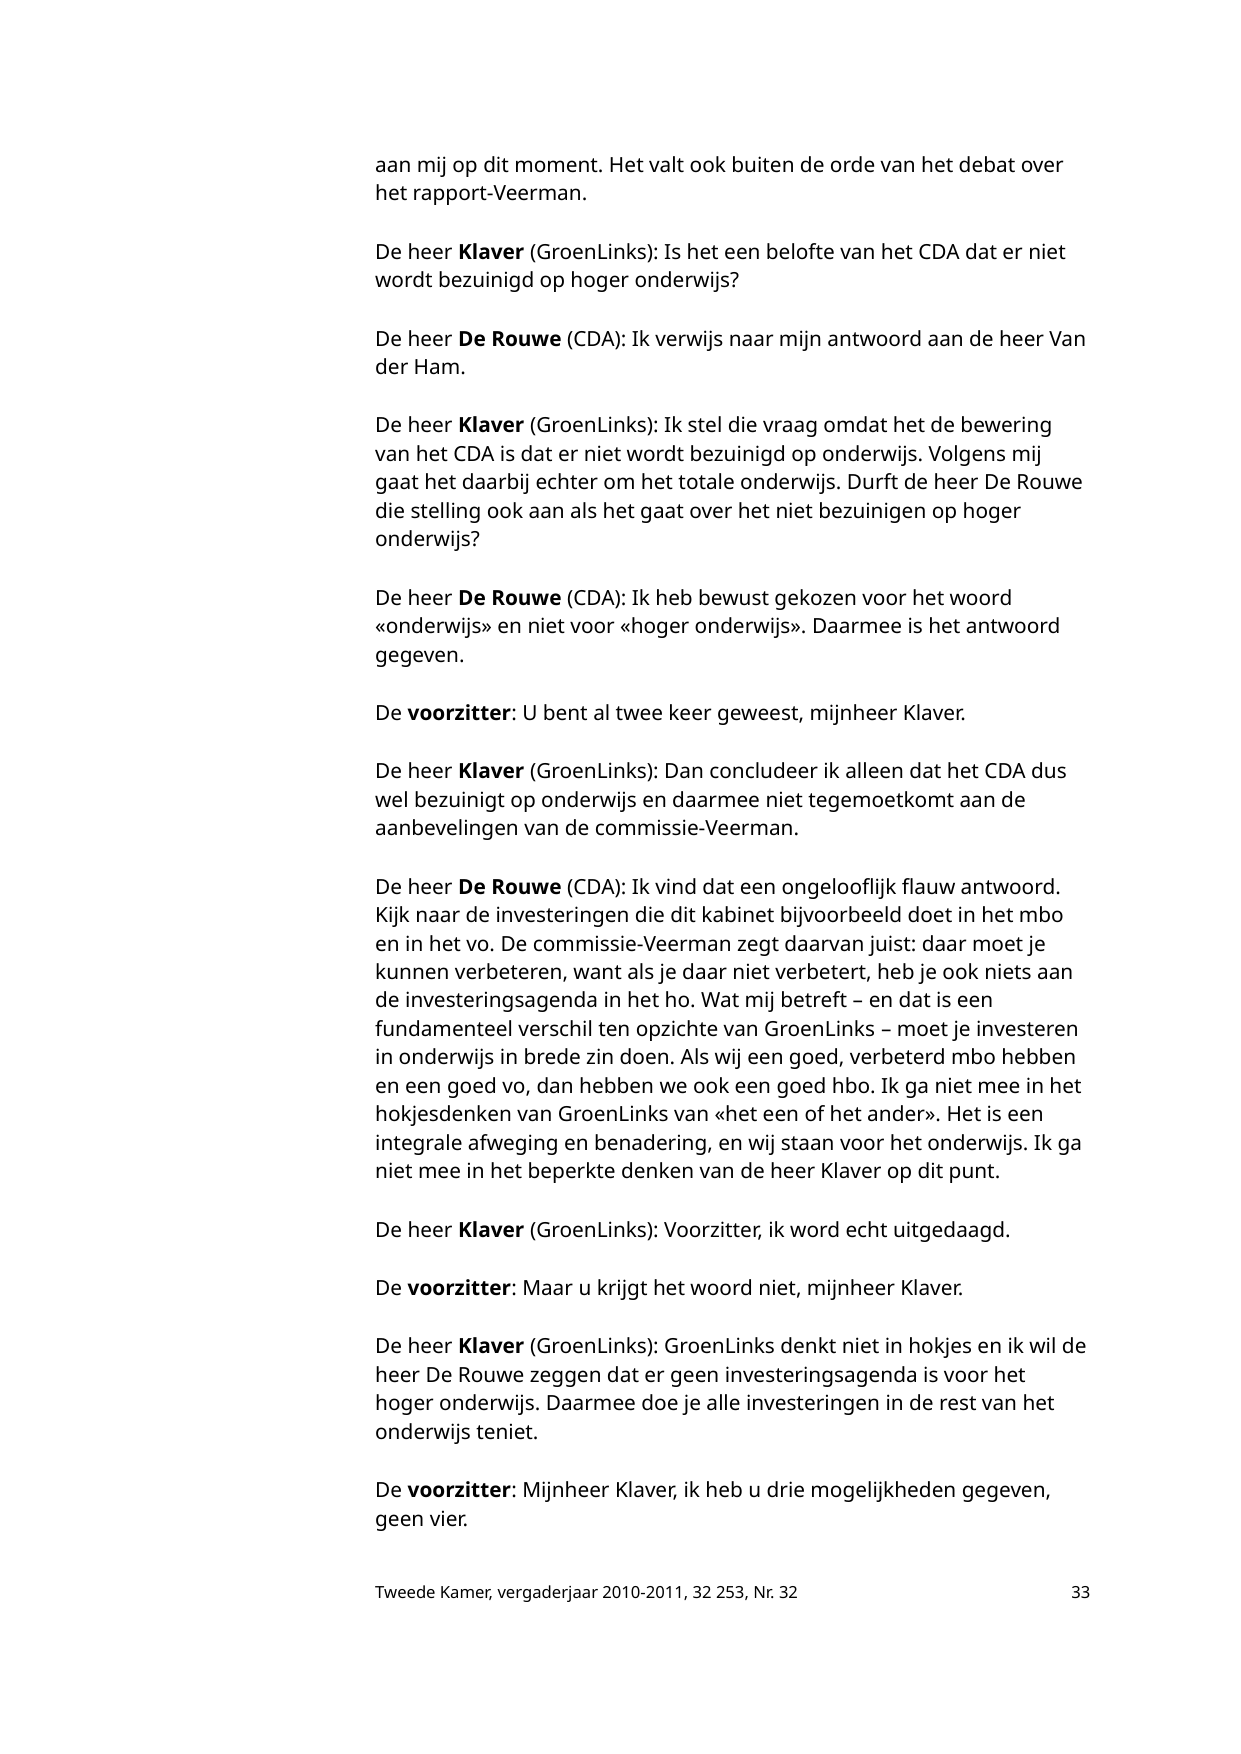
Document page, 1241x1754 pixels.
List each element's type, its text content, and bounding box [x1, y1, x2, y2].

text De voorzitter: U bent al twee keer geweest, mijnheer Klaver. [375, 698, 1090, 727]
text De heer Klaver (GroenLinks): GroenLinks denkt niet in hokjes en ik wil de heer De Rouwe zeggen dat er geen investeringsagenda is voor het hoger onderwijs. Daarmee doe je alle investeringen in de rest van het onderwijs teniet. [375, 1332, 1090, 1445]
text De heer De Rouwe (CDA): Ik heb bewust gekozen voor het woord «onderwijs» en niet voor «hoger onderwijs». Daarmee is het antwoord gegeven. [375, 583, 1090, 668]
text De heer De Rouwe (CDA): Ik vind dat een ongelooflijk flauw antwoord. Kijk naar de investeringen die dit kabinet bijvoorbeeld doet in het mbo en in het vo. De commissie-Veerman zegt daarvan juist: daar moet je kunnen verbeteren, want als je daar niet verbetert, heb je ook niets aan de investeringsagenda in het ho. Wat mij betreft – en dat is een fundamenteel verschil ten opzichte van GroenLinks – moet je investeren in onderwijs in brede zin doen. Als wij een goed, verbeterd mbo hebben en een goed vo, dan hebben we ook een goed hbo. Ik ga niet mee in het hokjesdenken van GroenLinks van «het een of het ander». Het is een integrale afweging en benadering, en wij staan voor het onderwijs. Ik ga niet mee in het beperkte denken van de heer Klaver op dit punt. [375, 872, 1090, 1185]
text aan mij op dit moment. Het valt ook buiten de orde van het debat over het rapport-Veerman. [375, 150, 1090, 207]
text De heer Klaver (GroenLinks): Ik stel die vraag omdat het de bewering van het CDA is dat er niet wordt bezuinigd op onderwijs. Volgens mij gaat het daarbij echter om het totale onderwijs. Durft de heer De Rouwe die stelling ook aan als het gaat over het niet bezuinigen op hoger onderwijs? [375, 411, 1090, 553]
text De heer Klaver (GroenLinks): Dan concludeer ik alleen dat het CDA dus wel bezuinigt op onderwijs en daarmee niet tegemoetkomt aan de aanbevelingen van de commissie-Veerman. [375, 757, 1090, 842]
text De heer Klaver (GroenLinks): Is het een belofte van het CDA dat er niet wordt bezuinigd op hoger onderwijs? [375, 237, 1090, 294]
text De voorzitter: Maar u krijgt het woord niet, mijnheer Klaver. [375, 1273, 1090, 1302]
text De voorzitter: Mijnheer Klaver, ik heb u drie mogelijkheden gegeven, geen vier. [375, 1475, 1090, 1532]
text De heer De Rouwe (CDA): Ik verwijs naar mijn antwoord aan de heer Van der Ham. [375, 324, 1090, 381]
text De heer Klaver (GroenLinks): Voorzitter, ik word echt uitgedaagd. [375, 1215, 1090, 1243]
